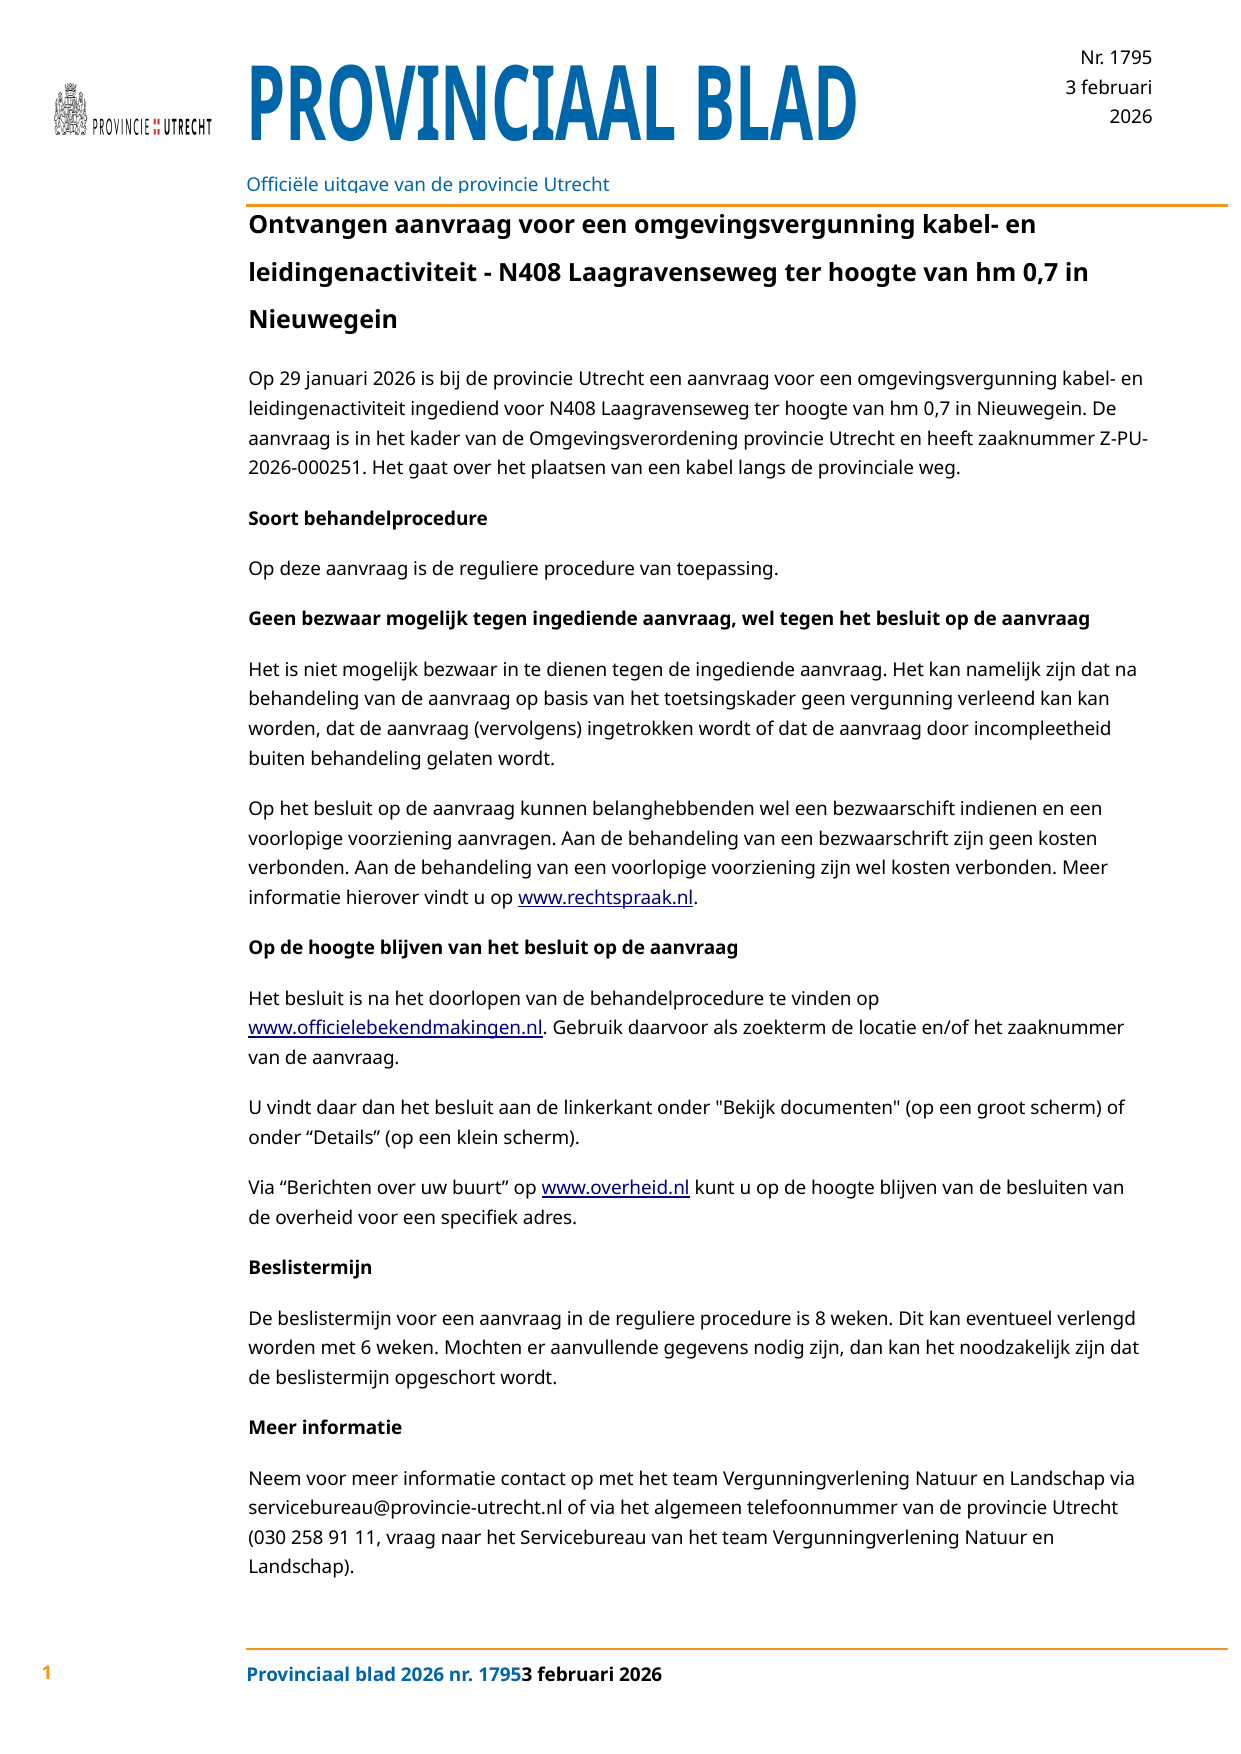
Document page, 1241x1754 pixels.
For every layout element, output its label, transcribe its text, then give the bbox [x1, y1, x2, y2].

text Het is niet mogelijk bezwaar in te dienen tegen de ingediende aanvraag. Het kan namelijk zijn dat na behandeling van de aanvraag op basis van het toetsingskader geen vergunning verleend kan kan worden, dat de aanvraag (vervolgens) ingetrokken wordt of dat de aanvraag door incompleetheid buiten behandeling gelaten wordt. [248, 656, 1152, 770]
text De beslistermijn voor een aanvraag in de reguliere procedure is 8 weken. Dit kan eventueel verlengd worden met 6 weken. Mochten er aanvullende gegevens nodig zijn, dan kan het noodzakelijk zijn dat de beslistermijn opgeschort wordt. [248, 1305, 1152, 1389]
text Via “Berichten over uw buurt” op www.overheid.nl kunt u op de hoogte blijven van de besluiten van de overheid voor een specifiek adres. [248, 1174, 1152, 1229]
text Ontvangen aanvraag voor een omgevingsvergunning kabel- en leidingenactiviteit - N408 Laagravenseweg ter hoogte van hm 0,7 in Nieuwegein [248, 207, 1152, 336]
text Op het besluit op de aanvraag kunnen belanghebbenden wel een bezwaarschift indienen en een voorlopige voorziening aanvragen. Aan de behandeling van een bezwaarschrift zijn geen kosten verbonden. Aan de behandeling van een voorlopige voorziening zijn wel kosten verbonden. Meer informatie hierover vindt u op www.rechtspraak.nl. [248, 795, 1152, 909]
text Meer informatie [248, 1414, 1152, 1440]
text Op de hoogte blijven van het besluit op de aanvraag [248, 934, 1152, 960]
text Geen bezwaar mogelijk tegen ingediende aanvraag, wel tegen het besluit op de aanvraag [248, 606, 1152, 631]
picture [41, 47, 231, 172]
text Soort behandelprocedure [248, 505, 1152, 530]
text Op 29 januari 2026 is bij de provincie Utrecht een aanvraag voor een omgevingsvergunning kabel- en leidingenactiviteit ingediend voor N408 Laagravenseweg ter hoogte van hm 0,7 in Nieuwegein. De aanvraag is in het kader van de Omgevingsverordening provincie Utrecht en heeft zaaknummer Z-PU-2026-000251. Het gaat over het plaatsen van een kabel langs de provinciale weg. [248, 366, 1152, 480]
text Op deze aanvraag is de reguliere procedure van toepassing. [248, 555, 1152, 581]
text Neem voor meer informatie contact op met het team Vergunningverlening Natuur en Landschap via servicebureau@provincie-utrecht.nl of via het algemeen telefoonnummer van de provincie Utrecht (030 258 91 11, vraag naar het Servicebureau van het team Vergunningverlening Natuur en Landschap). [248, 1465, 1152, 1579]
text U vindt daar dan het besluit aan de linkerkant onder "Bekijk documenten" (op een groot scherm) of onder “Details” (op een klein scherm). [248, 1094, 1152, 1149]
text Beslistermijn [248, 1254, 1152, 1280]
text Het besluit is na het doorlopen van de behandelprocedure te vinden op www.officielebekendmakingen.nl. Gebruik daarvoor als zoekterm de locatie en/of het zaaknummer van de aanvraag. [248, 985, 1152, 1069]
